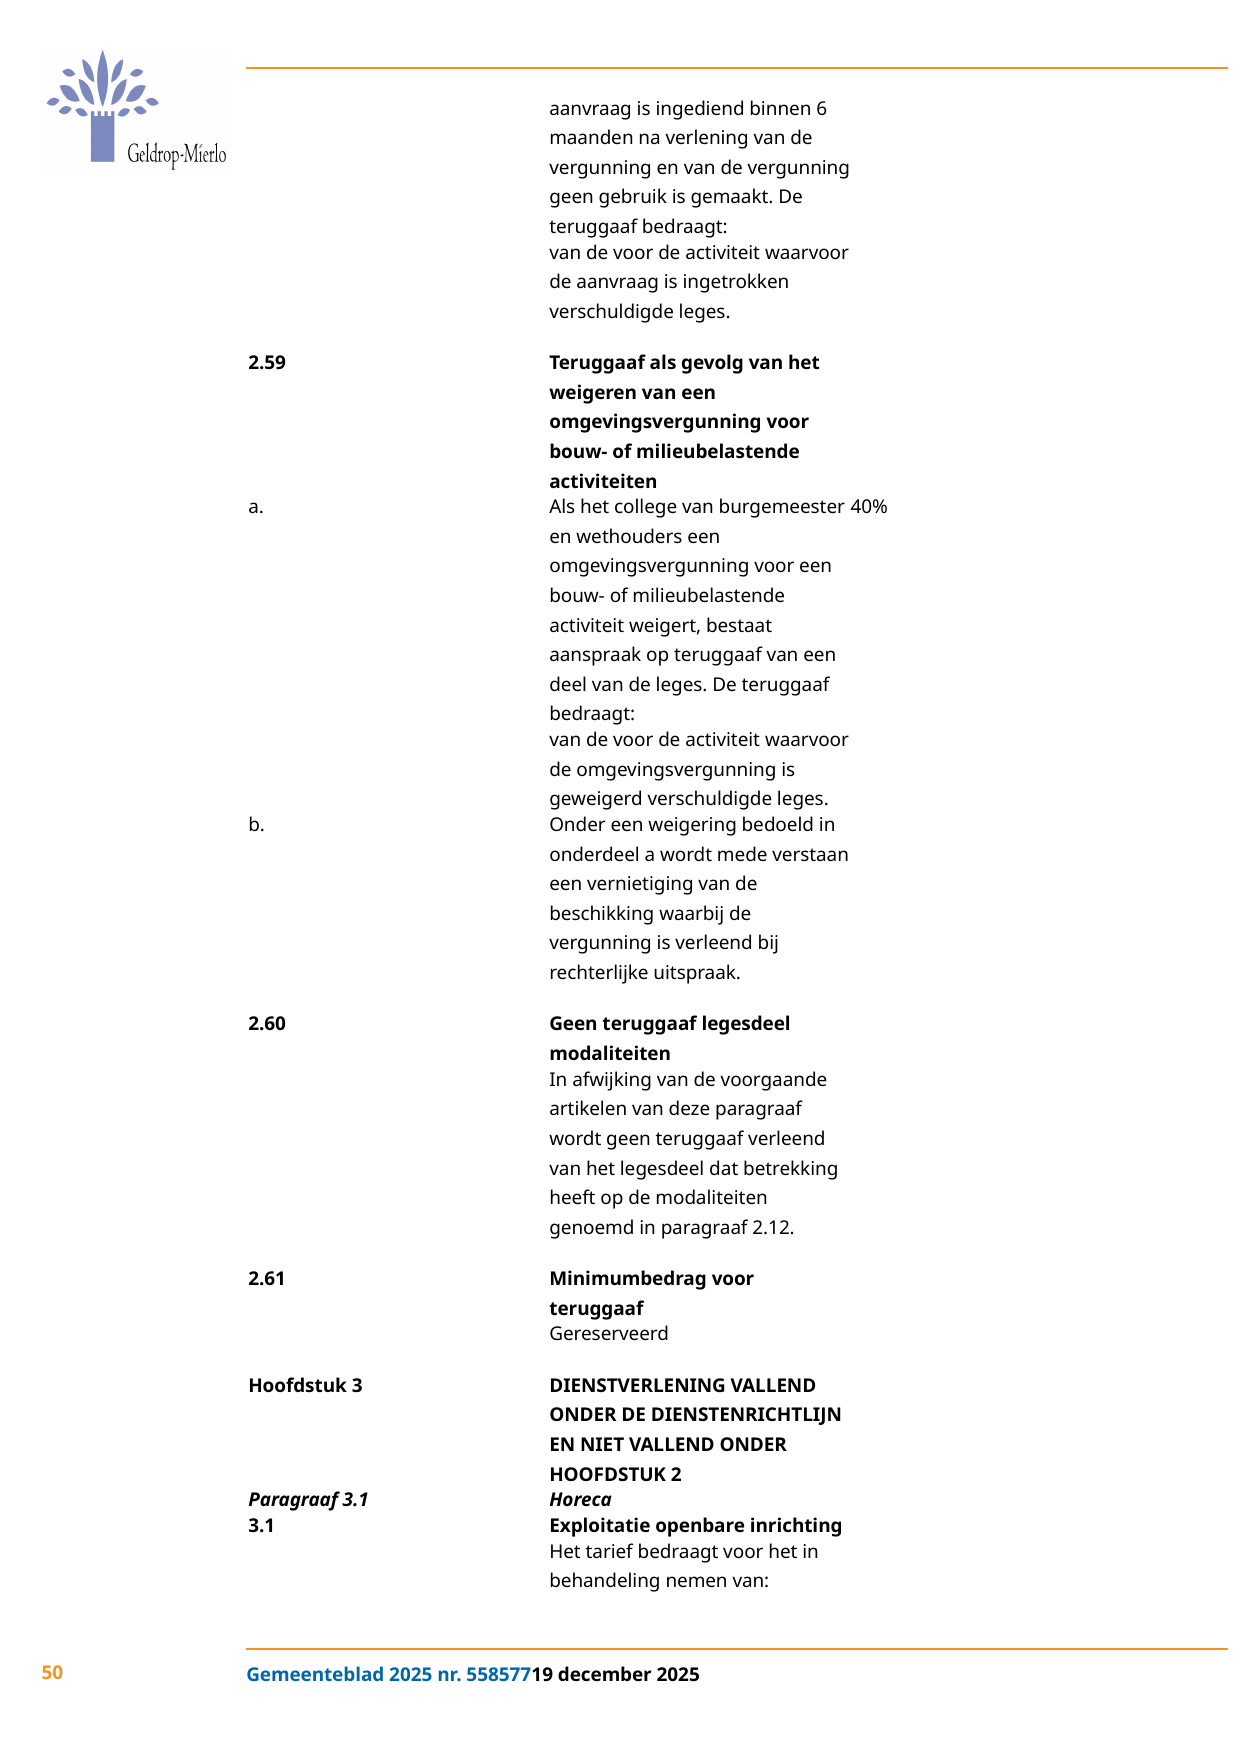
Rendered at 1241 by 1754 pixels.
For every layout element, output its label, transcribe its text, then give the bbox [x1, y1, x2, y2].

table_cell [248, 1538, 549, 1593]
table_cell [850, 1372, 1152, 1487]
table_cell [850, 350, 1152, 493]
picture [41, 47, 231, 172]
table_cell [850, 324, 1152, 349]
table_cell [248, 1240, 549, 1265]
table_cell In afwijking van de voorgaande artikelen van deze paragraaf wordt geen teruggaaf verleend van het legesdeel dat betrekking heeft op de modaliteiten genoemd in paragraaf 2.12. [549, 1066, 850, 1239]
table_cell [248, 239, 549, 324]
table_cell [549, 1240, 850, 1265]
table_cell Onder een weigering bedoeld in onderdeel a wordt mede verstaan een vernietiging van de beschikking waarbij de vergunning is verleend bij rechterlijke uitspraak. [549, 811, 850, 985]
table_cell [850, 985, 1152, 1011]
table_cell 2.60 [248, 1011, 549, 1066]
table_cell Gereserveerd [549, 1321, 850, 1346]
table_cell Exploitatie openbare inrichting [549, 1512, 850, 1538]
table_cell [850, 1512, 1152, 1538]
table_cell van de voor de activiteit waarvoor de omgevingsvergunning is geweigerd verschuldigde leges. [549, 726, 850, 811]
table_cell b. [248, 811, 549, 985]
table_cell Als het college van burgemeester en wethouders een omgevingsvergunning voor een bouw- of milieubelastende activiteit weigert, bestaat aanspraak op teruggaaf van een deel van de leges. De teruggaaf bedraagt: [549, 494, 850, 726]
table_cell DIENSTVERLENING VALLEND ONDER DE DIENSTENRICHTLIJN EN NIET VALLEND ONDER HOOFDSTUK 2 [549, 1372, 850, 1487]
table_cell aanvraag is ingediend binnen 6 maanden na verlening van de vergunning en van de vergunning geen gebruik is gemaakt. De teruggaaf bedraagt: [549, 95, 850, 239]
table_cell [850, 1346, 1152, 1372]
table_cell [850, 1066, 1152, 1239]
table_cell Horeca [549, 1487, 850, 1512]
table_cell [248, 985, 549, 1011]
table_cell van de voor de activiteit waarvoor de aanvraag is ingetrokken verschuldigde leges. [549, 239, 850, 324]
table_cell [850, 1538, 1152, 1593]
table_cell [248, 95, 549, 239]
table_cell Teruggaaf als gevolg van het weigeren van een omgevingsvergunning voor bouw- of milieubelastende activiteiten [549, 350, 850, 493]
table_cell Hoofdstuk 3 [248, 1372, 549, 1487]
table_cell [850, 239, 1152, 324]
table_cell [549, 1346, 850, 1372]
table_cell [248, 726, 549, 811]
table_cell [248, 324, 549, 349]
table_cell [850, 1011, 1152, 1066]
table_cell [248, 1321, 549, 1346]
table_cell [850, 726, 1152, 811]
table_cell a. [248, 494, 549, 726]
table_cell [549, 324, 850, 349]
table_cell [850, 811, 1152, 985]
table_cell 3.1 [248, 1512, 549, 1538]
table_cell Het tarief bedraagt voor het in behandeling nemen van: [549, 1538, 850, 1593]
table_cell Minimumbedrag voor teruggaaf [549, 1265, 850, 1321]
table_cell 2.61 [248, 1265, 549, 1321]
table_cell [850, 1265, 1152, 1321]
table_cell Paragraaf 3.1 [248, 1487, 549, 1512]
table_cell [850, 95, 1152, 239]
table_cell [850, 1321, 1152, 1346]
table_cell 2.59 [248, 350, 549, 493]
table_cell Geen teruggaaf legesdeel modaliteiten [549, 1011, 850, 1066]
table_cell [248, 1066, 549, 1239]
table_cell 40% [850, 494, 1152, 726]
table_cell [850, 1240, 1152, 1265]
table_cell [248, 1346, 549, 1372]
table_cell [850, 1487, 1152, 1512]
table_cell [549, 985, 850, 1011]
